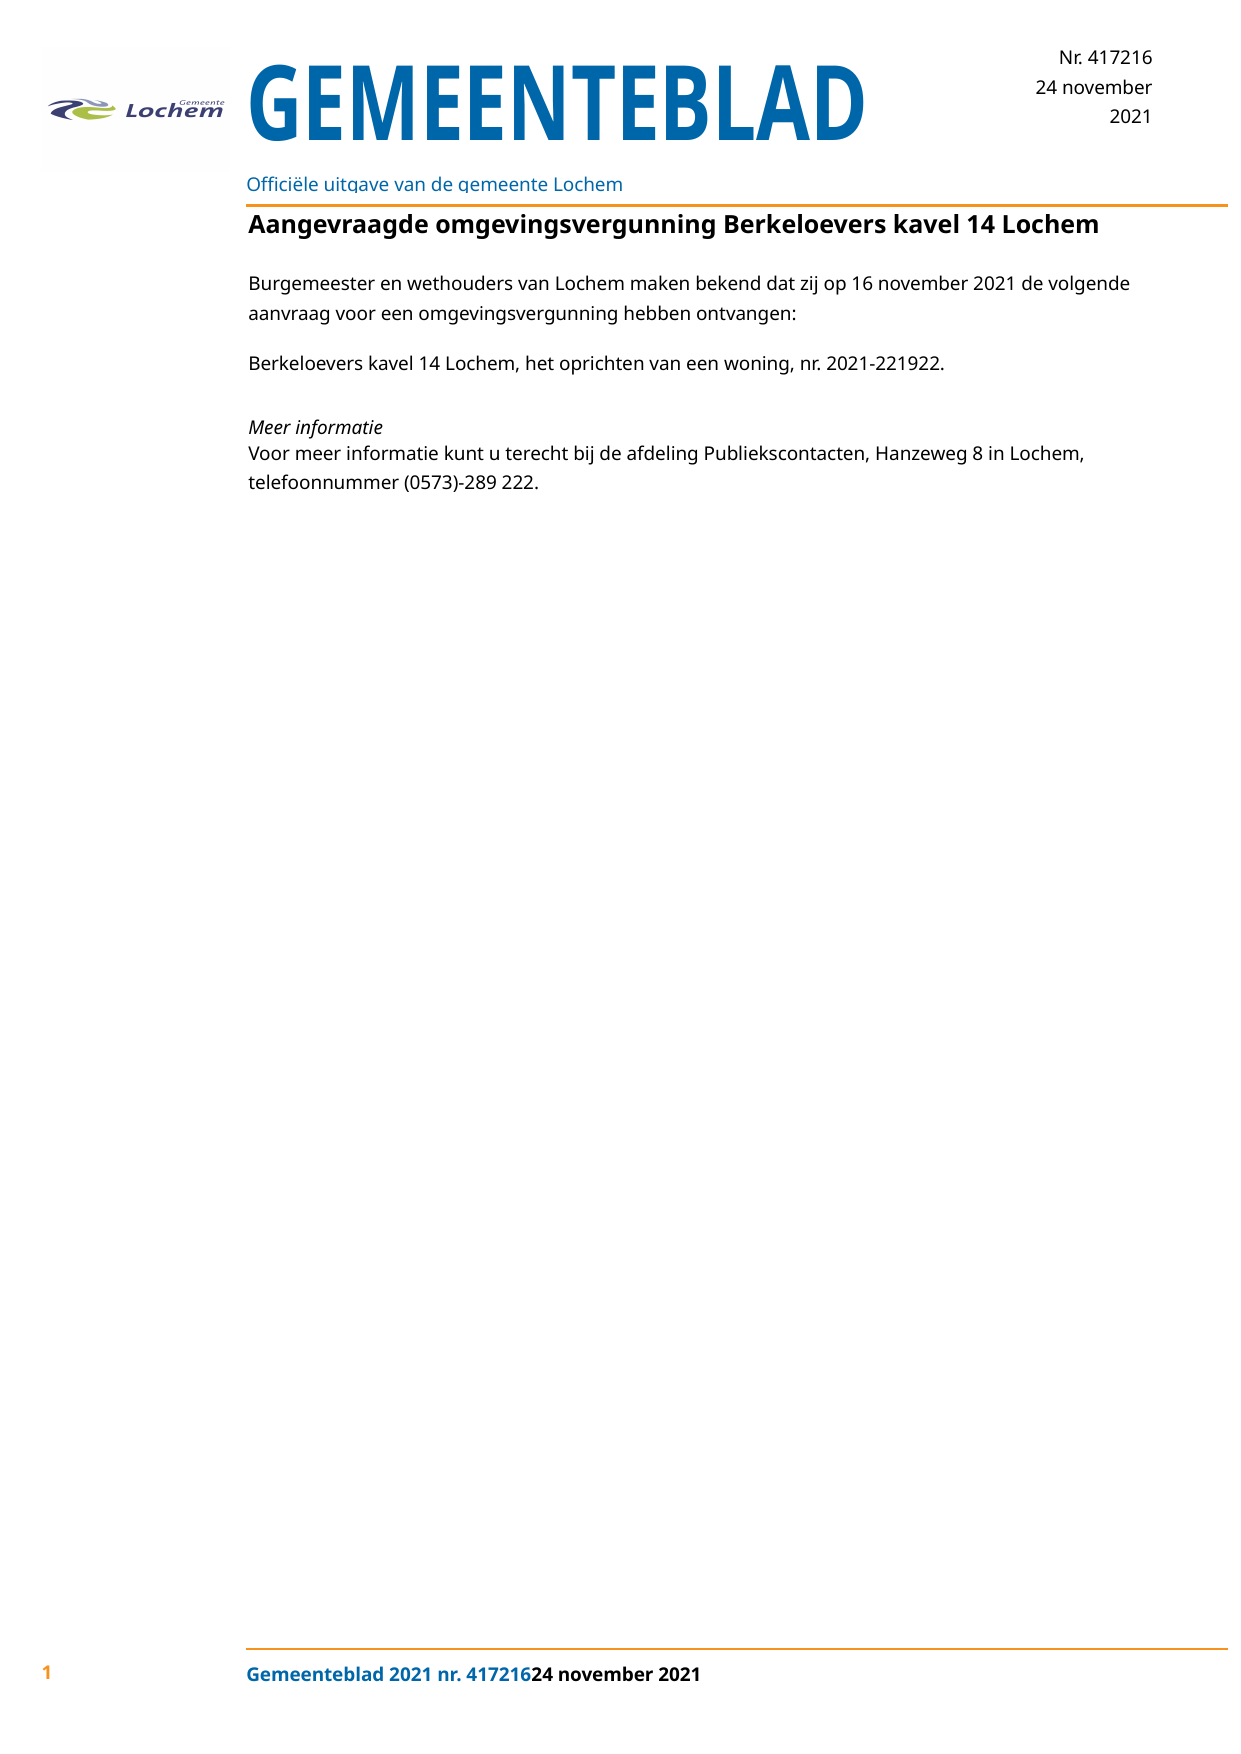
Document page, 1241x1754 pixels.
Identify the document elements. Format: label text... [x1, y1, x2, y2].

text Meer informatie [248, 414, 1152, 440]
text Aangevraagde omgevingsvergunning Berkeloevers kavel 14 Lochem [248, 207, 1152, 241]
text Voor meer informatie kunt u terecht bij de afdeling Publiekscontacten, Hanzeweg 8 in Lochem, telefoonnummer (0573)-289 222. [248, 440, 1152, 495]
text Burgemeester en wethouders van Lochem maken bekend dat zij op 16 november 2021 de volgende aanvraag voor een omgevingsvergunning hebben ontvangen: [248, 270, 1152, 326]
picture [41, 47, 231, 172]
text Berkeloevers kavel 14 Lochem, het oprichten van een woning, nr. 2021-221922. [248, 350, 1152, 376]
